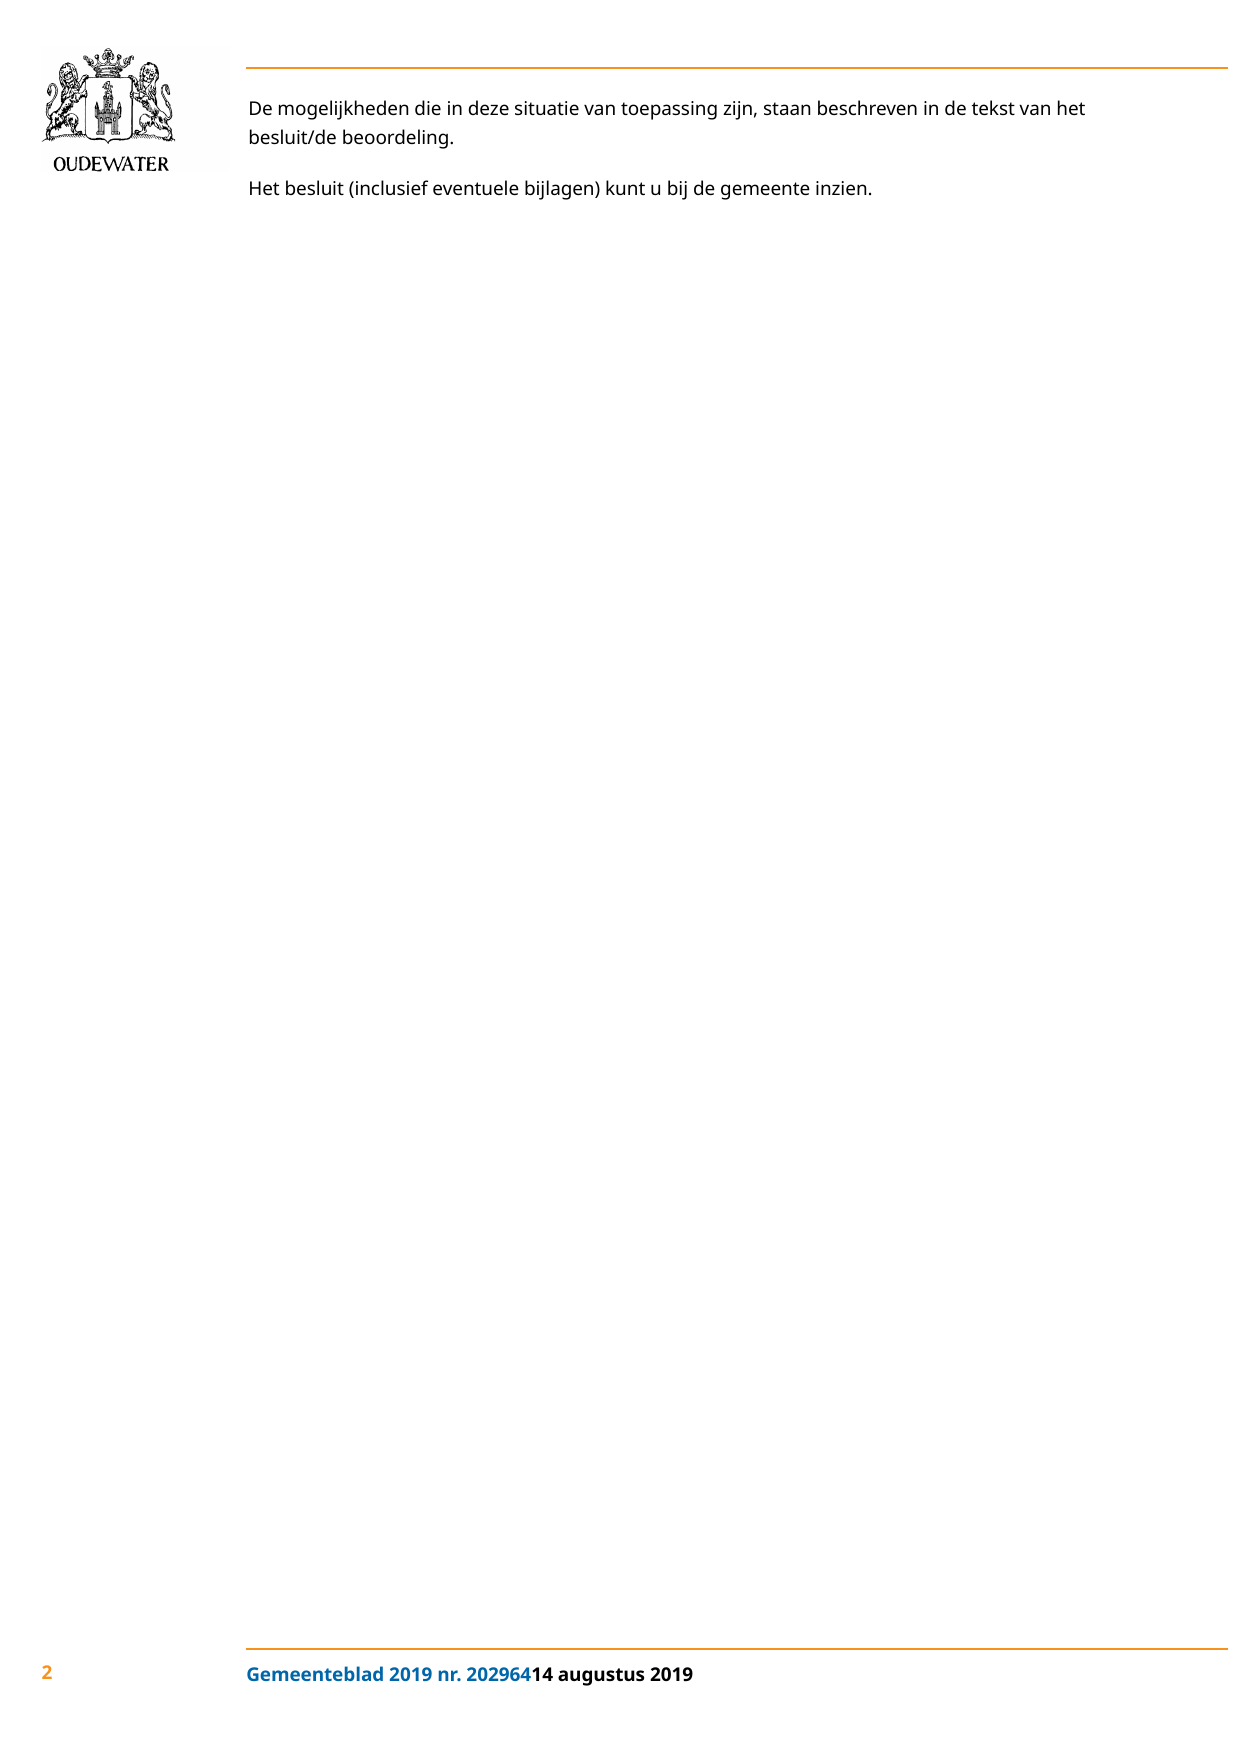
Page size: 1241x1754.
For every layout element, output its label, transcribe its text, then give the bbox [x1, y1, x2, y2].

text De mogelijkheden die in deze situatie van toepassing zijn, staan beschreven in de tekst van het besluit/de beoordeling. [248, 95, 1152, 150]
text Het besluit (inclusief eventuele bijlagen) kunt u bij de gemeente inzien. [248, 175, 1152, 201]
picture [41, 47, 231, 172]
